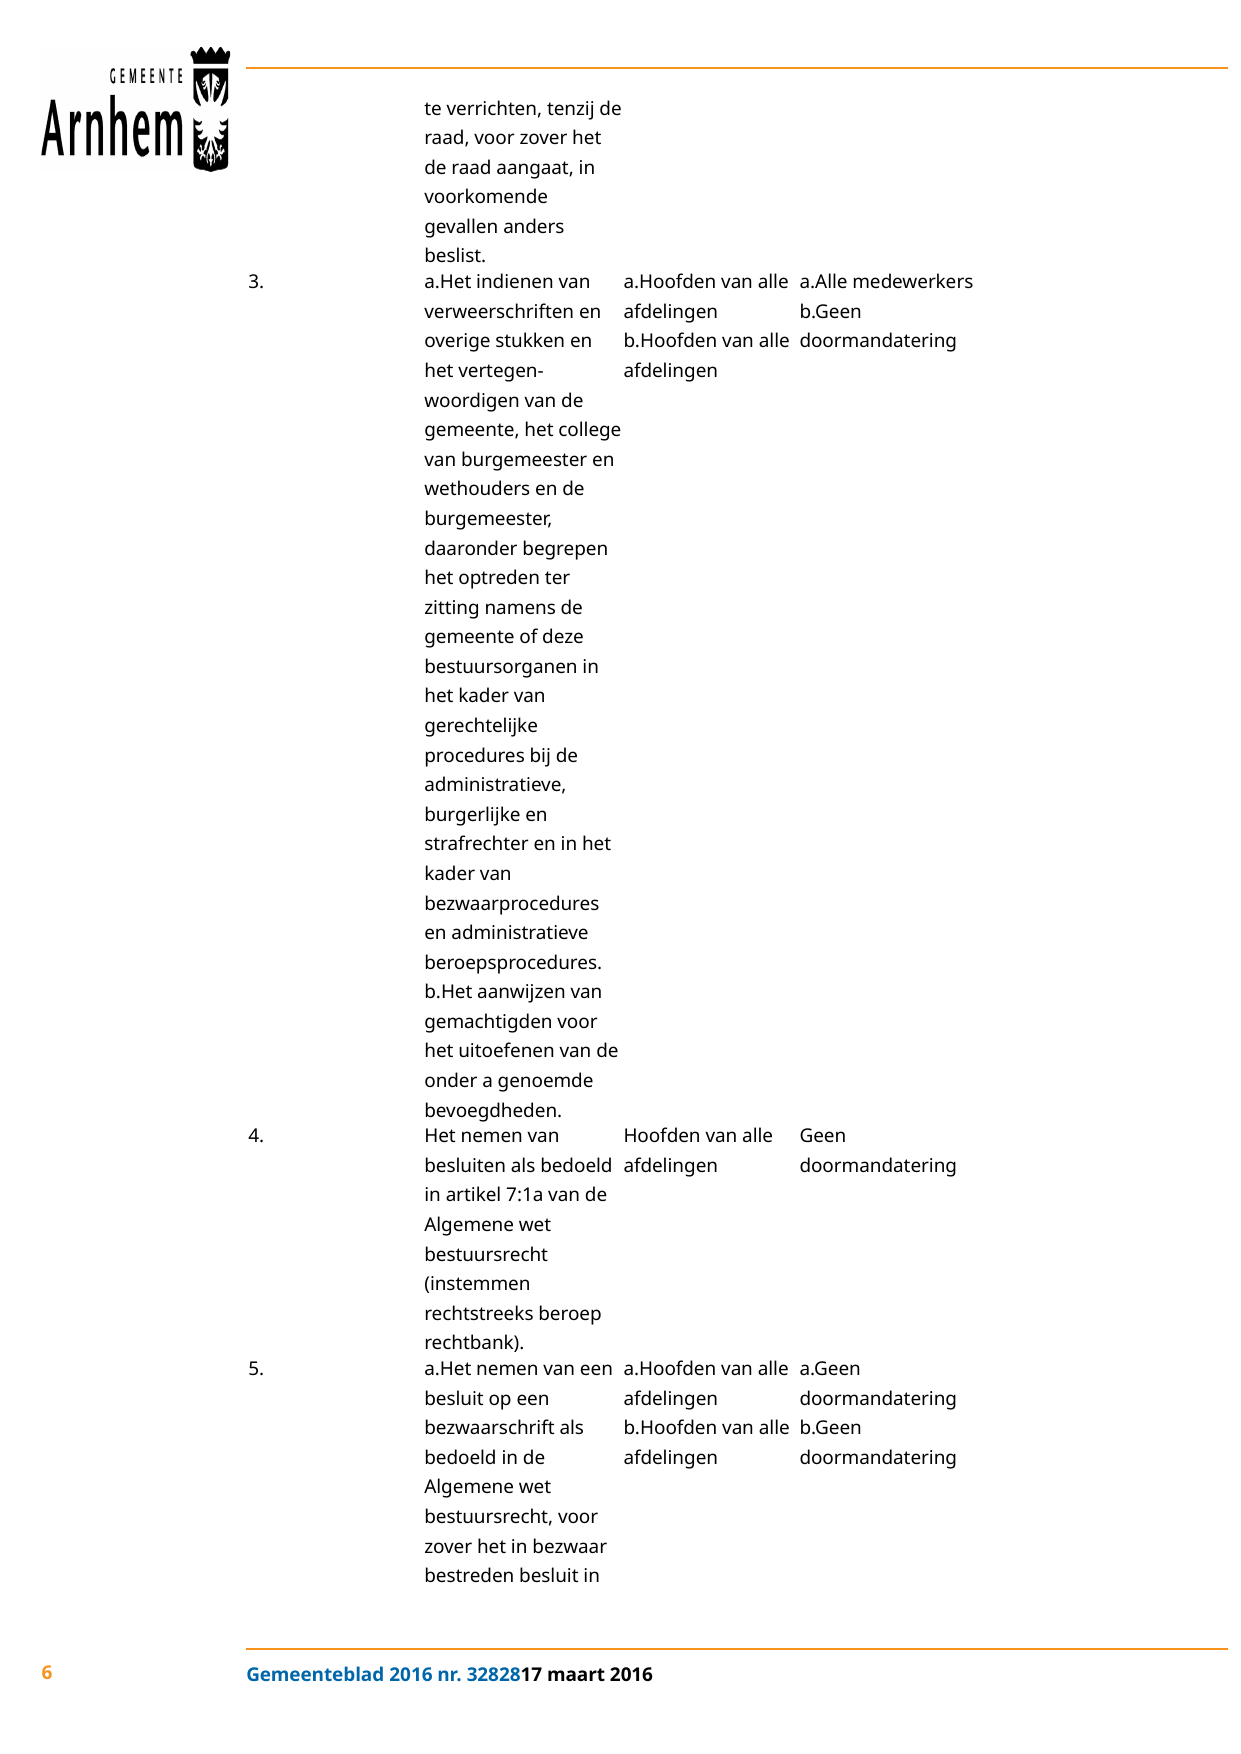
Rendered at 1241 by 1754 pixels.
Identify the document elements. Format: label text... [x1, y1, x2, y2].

table_cell te verrichten, tenzij de raad, voor zover het de raad aangaat, in voorkomende gevallen anders beslist. [424, 95, 623, 268]
table_cell [623, 95, 799, 268]
table_cell [248, 95, 424, 268]
table_cell 4. [248, 1123, 424, 1355]
table_cell Geen doormandatering [799, 1123, 975, 1355]
table_cell a.Hoofden van alle afdelingen b.Hoofden van alle afdelingen [623, 1355, 799, 1588]
table_cell 3. [248, 269, 424, 1122]
table_cell [975, 1123, 1152, 1355]
table_cell Het nemen van besluiten als bedoeld in artikel 7:1a van de Algemene wet bestuursrecht (instemmen rechtstreeks beroep rechtbank). [424, 1123, 623, 1355]
table_cell a.Hoofden van alle afdelingen b.Hoofden van alle afdelingen [623, 269, 799, 1122]
table_cell [975, 269, 1152, 1122]
picture [41, 47, 231, 172]
table_cell Hoofden van alle afdelingen [623, 1123, 799, 1355]
table_cell a.Het indienen van verweerschriften en overige stukken en het vertegen-woordigen van de gemeente, het college van burgemeester en wethouders en de burgemeester, daaronder begrepen het optreden ter zitting namens de gemeente of deze bestuursorganen in het kader van gerechtelijke procedures bij de administratieve, burgerlijke en strafrechter en in het kader van bezwaarprocedures en administratieve beroepsprocedures. b.Het aanwijzen van gemachtigden voor het uitoefenen van de onder a genoemde bevoegdheden. [424, 269, 623, 1122]
table_cell a.Alle medewerkers b.Geen doormandatering [799, 269, 975, 1122]
table_cell [799, 95, 975, 268]
table_cell [975, 1355, 1152, 1588]
table_cell a.Geen doormandatering b.Geen doormandatering [799, 1355, 975, 1588]
table_cell [975, 95, 1152, 268]
table_cell a.Het nemen van een besluit op een bezwaarschrift als bedoeld in de Algemene wet bestuursrecht, voor zover het in bezwaar bestreden besluit in [424, 1355, 623, 1588]
table_cell 5. [248, 1355, 424, 1588]
